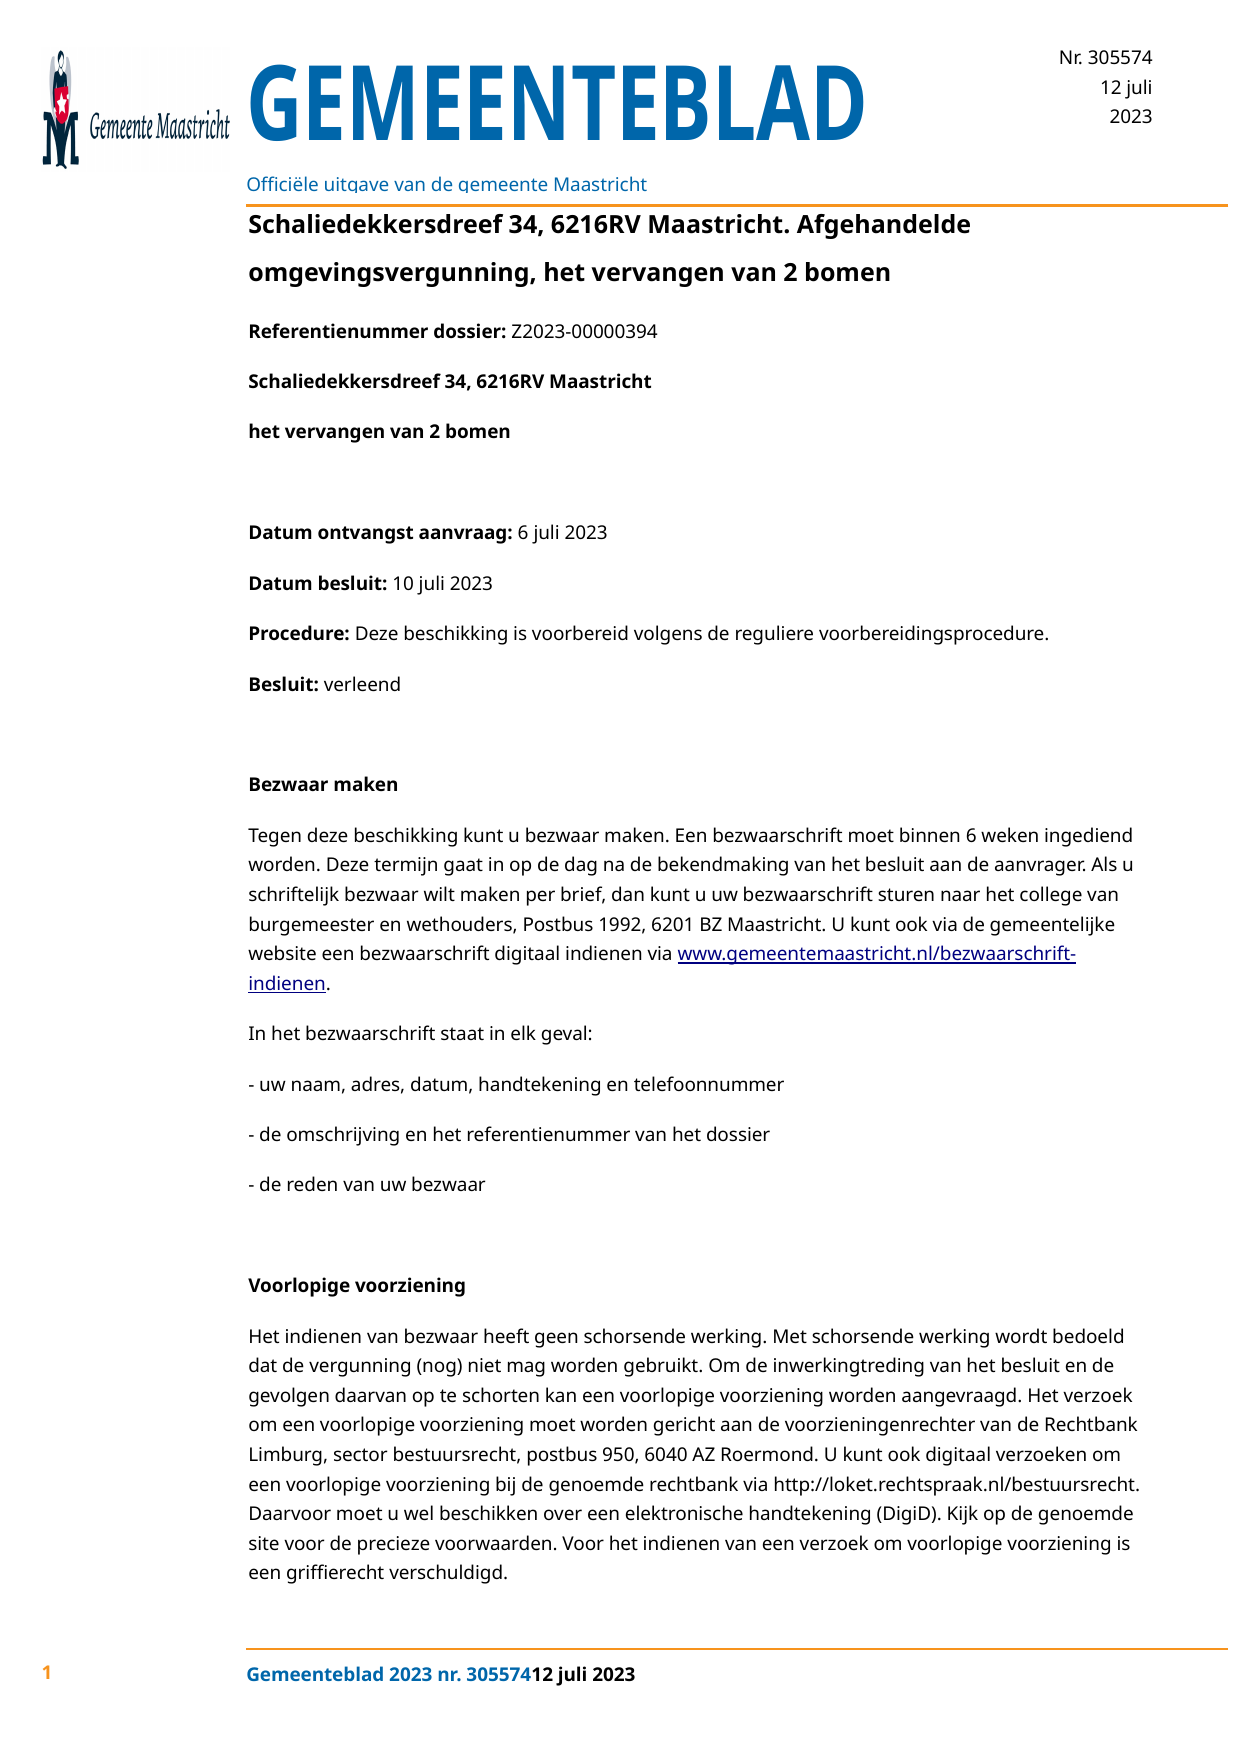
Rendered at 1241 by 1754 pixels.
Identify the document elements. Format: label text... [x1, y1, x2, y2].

text - de omschrijving en het referentienummer van het dossier [248, 1121, 1152, 1147]
text Besluit: verleend [248, 671, 1152, 697]
text Schaliedekkersdreef 34, 6216RV Maastricht. Afgehandelde omgevingsvergunning, het vervangen van 2 bomen [248, 207, 1152, 288]
text Referentienummer dossier: Z2023-00000394 [248, 318, 1152, 344]
picture [41, 47, 231, 172]
text het vervangen van 2 bomen [248, 419, 1152, 444]
text Bezwaar maken [248, 772, 1152, 797]
text Datum besluit: 10 juli 2023 [248, 570, 1152, 596]
text Tegen deze beschikking kunt u bezwaar maken. Een bezwaarschrift moet binnen 6 weken ingediend worden. Deze termijn gaat in op de dag na de bekendmaking van het besluit aan de aanvrager. Als u schriftelijk bezwaar wilt maken per brief, dan kunt u uw bezwaarschrift sturen naar het college van burgemeester en wethouders, Postbus 1992, 6201 BZ Maastricht. U kunt ook via de gemeentelijke website een bezwaarschrift digitaal indienen via www.gemeentemaastricht.nl/bezwaarschrift-indienen. [248, 822, 1152, 996]
text - de reden van uw bezwaar [248, 1172, 1152, 1197]
text Voorlopige voorziening [248, 1272, 1152, 1298]
text Schaliedekkersdreef 34, 6216RV Maastricht [248, 368, 1152, 394]
text Procedure: Deze beschikking is voorbereid volgens de reguliere voorbereidingsprocedure. [248, 620, 1152, 646]
text In het bezwaarschrift staat in elk geval: [248, 1020, 1152, 1046]
text Het indienen van bezwaar heeft geen schorsende werking. Met schorsende werking wordt bedoeld dat de vergunning (nog) niet mag worden gebruikt. Om de inwerkingtreding van het besluit en de gevolgen daarvan op te schorten kan een voorlopige voorziening worden aangevraagd. Het verzoek om een voorlopige voorziening moet worden gericht aan de voorzieningenrechter van de Rechtbank Limburg, sector bestuursrecht, postbus 950, 6040 AZ Roermond. U kunt ook digitaal verzoeken om een voorlopige voorziening bij de genoemde rechtbank via http://loket.rechtspraak.nl/bestuursrecht. Daarvoor moet u wel beschikken over een elektronische handtekening (DigiD). Kijk op de genoemde site voor de precieze voorwaarden. Voor het indienen van een verzoek om voorlopige voorziening is een griffierecht verschuldigd. [248, 1323, 1152, 1585]
text - uw naam, adres, datum, handtekening en telefoonnummer [248, 1071, 1152, 1097]
text Datum ontvangst aanvraag: 6 juli 2023 [248, 519, 1152, 545]
